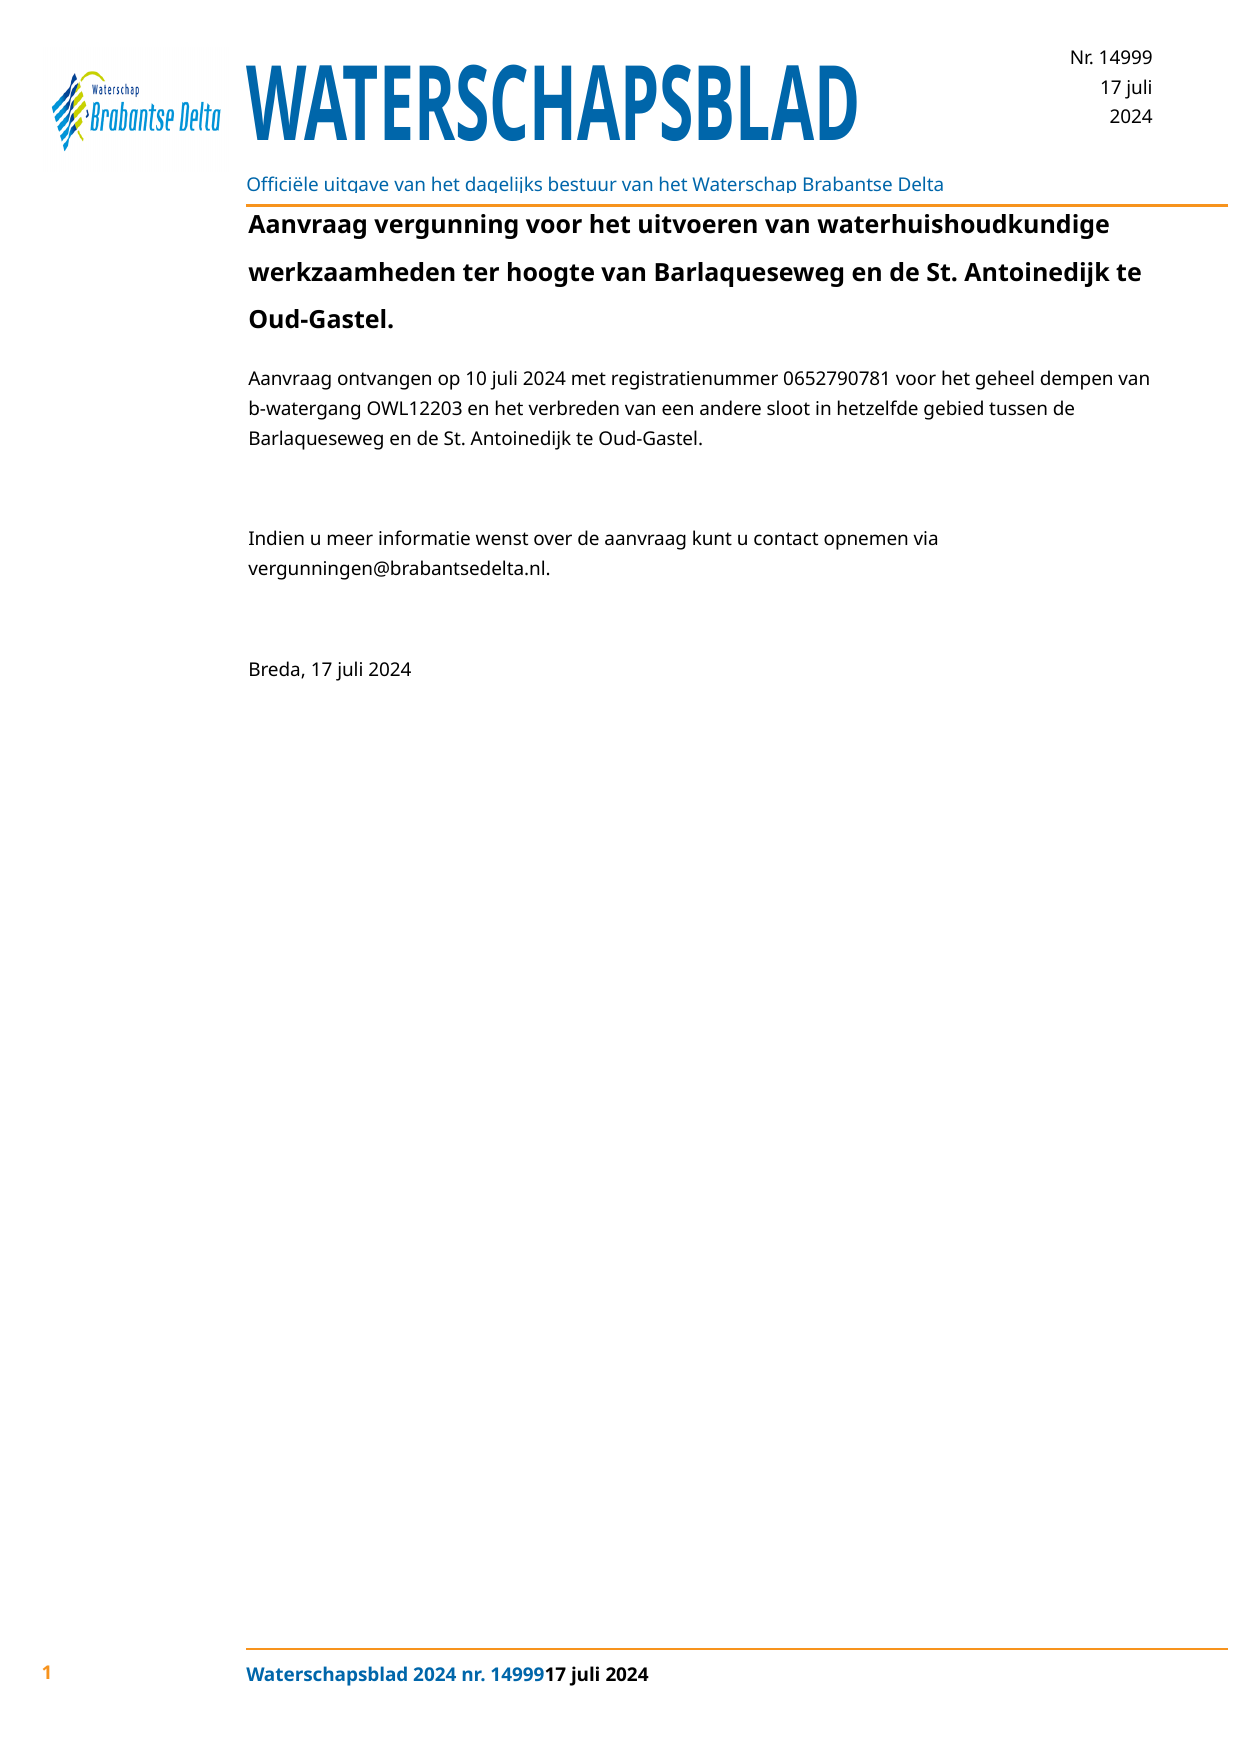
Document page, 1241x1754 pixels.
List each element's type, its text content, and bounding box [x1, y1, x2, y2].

text Indien u meer informatie wenst over de aanvraag kunt u contact opnemen via vergunningen@brabantsedelta.nl. [248, 526, 1152, 581]
text Aanvraag ontvangen op 10 juli 2024 met registratienummer 0652790781 voor het geheel dempen van b-watergang OWL12203 en het verbreden van een andere sloot in hetzelfde gebied tussen de Barlaqueseweg en de St. Antoinedijk te Oud-Gastel. [248, 366, 1152, 450]
text Aanvraag vergunning voor het uitvoeren van waterhuishoudkundige werkzaamheden ter hoogte van Barlaqueseweg en de St. Antoinedijk te Oud-Gastel. [248, 207, 1152, 336]
picture [41, 47, 231, 172]
text Breda, 17 juli 2024 [248, 656, 1152, 682]
